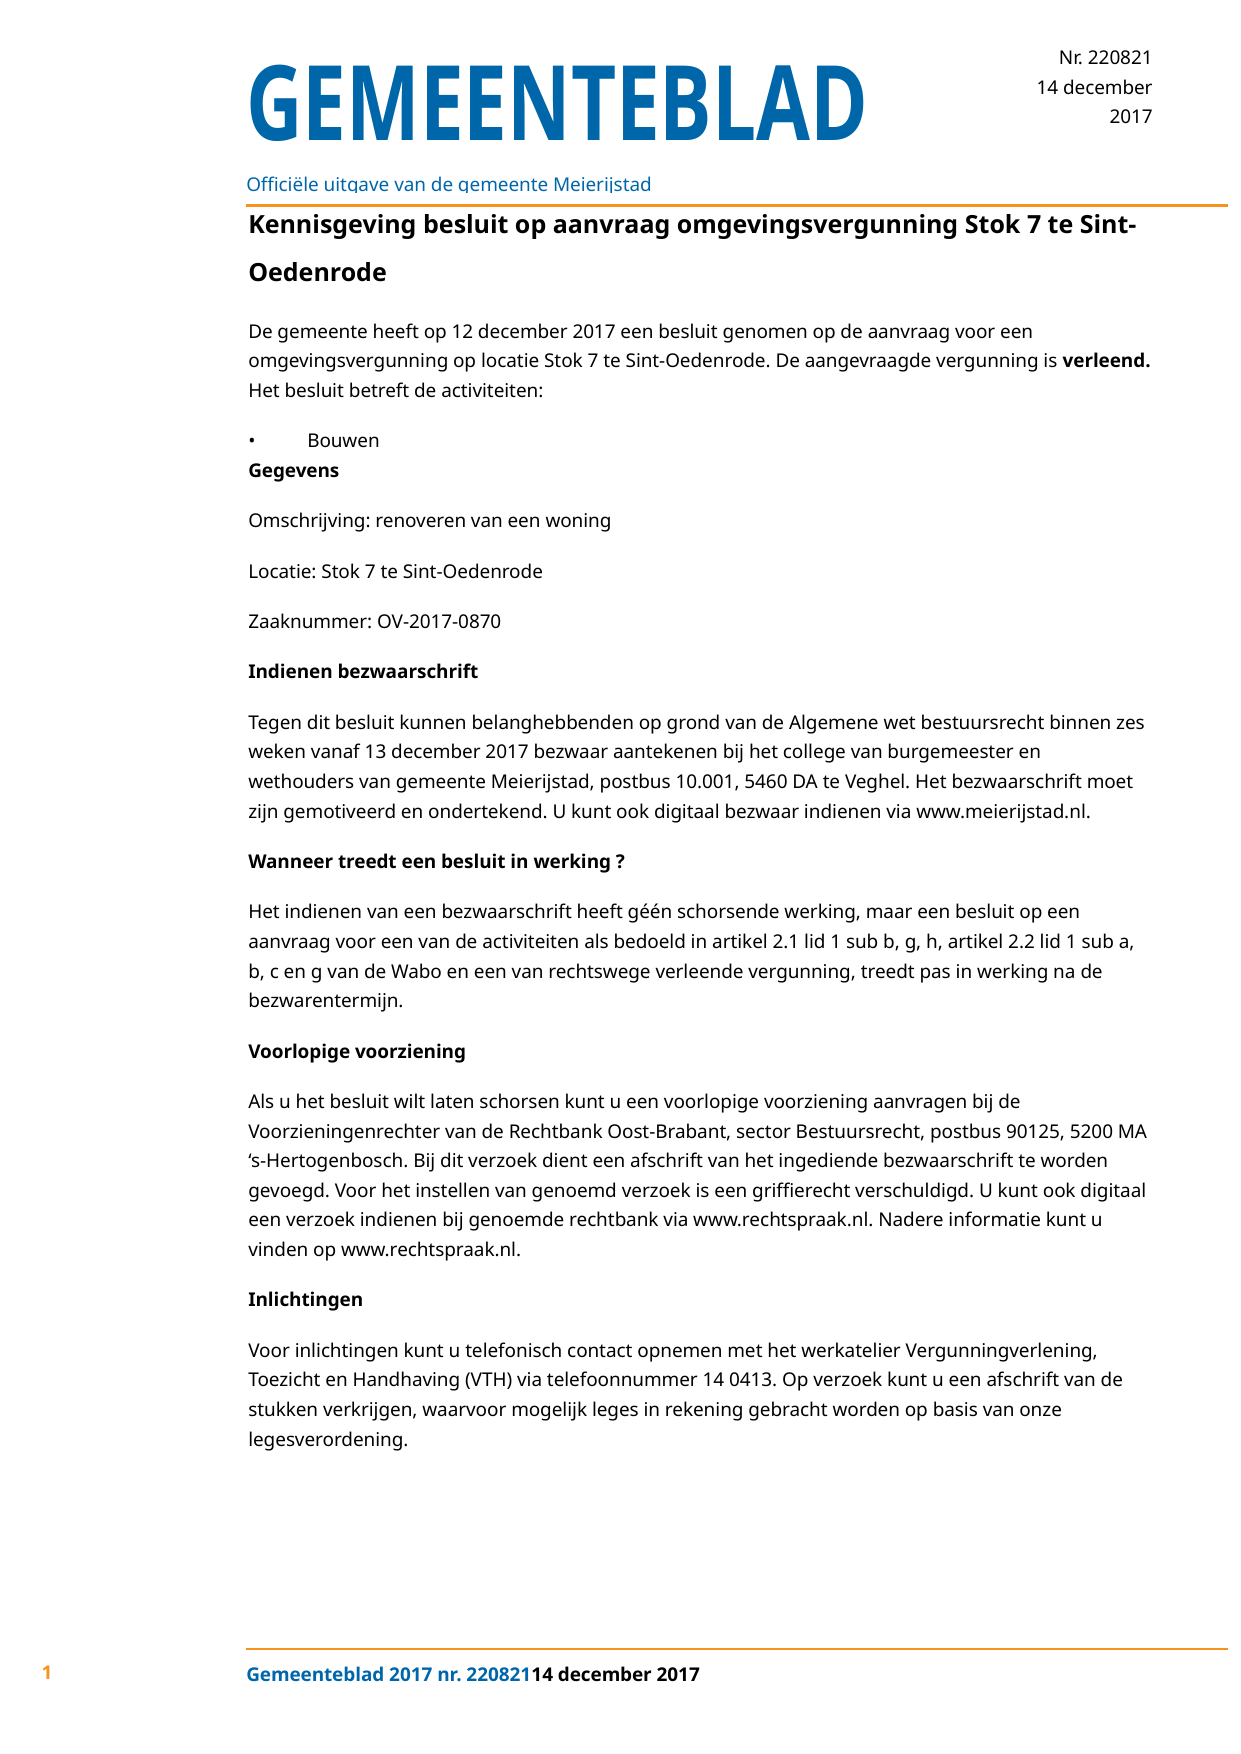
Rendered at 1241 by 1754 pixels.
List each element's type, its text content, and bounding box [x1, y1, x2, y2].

list Bouwen [248, 427, 1152, 453]
text De gemeente heeft op 12 december 2017 een besluit genomen op de aanvraag voor een omgevingsvergunning op locatie Stok 7 te Sint-Oedenrode. De aangevraagde vergunning is verleend. Het besluit betreft de activiteiten: [248, 318, 1152, 403]
text Gegevens [248, 457, 1152, 483]
text Zaaknummer: OV-2017-0870 [248, 608, 1152, 634]
text Als u het besluit wilt laten schorsen kunt u een voorlopige voorziening aanvragen bij de Voorzieningenrechter van de Rechtbank Oost-Brabant, sector Bestuursrecht, postbus 90125, 5200 MA ‘s-Hertogenbosch. Bij dit verzoek dient een afschrift van het ingediende bezwaarschrift te worden gevoegd. Voor het instellen van genoemd verzoek is een griffierecht verschuldigd. U kunt ook digitaal een verzoek indienen bij genoemde rechtbank via www.rechtspraak.nl. Nadere informatie kunt u vinden op www.rechtspraak.nl. [248, 1088, 1152, 1262]
text Voorlopige voorziening [248, 1038, 1152, 1064]
text Inlichtingen [248, 1287, 1152, 1312]
text Wanneer treedt een besluit in werking ? [248, 848, 1152, 874]
text Locatie: Stok 7 te Sint-Oedenrode [248, 558, 1152, 584]
text Omschrijving: renoveren van een woning [248, 507, 1152, 533]
text Indienen bezwaarschrift [248, 659, 1152, 684]
text Voor inlichtingen kunt u telefonisch contact opnemen met het werkatelier Vergunningverlening, Toezicht en Handhaving (VTH) via telefoonnummer 14 0413. Op verzoek kunt u een afschrift van de stukken verkrijgen, waarvoor mogelijk leges in rekening gebracht worden op basis van onze legesverordening. [248, 1337, 1152, 1452]
picture [41, 47, 231, 172]
text Kennisgeving besluit op aanvraag omgevingsvergunning Stok 7 te Sint-Oedenrode [248, 207, 1152, 288]
text Het indienen van een bezwaarschrift heeft géén schorsende werking, maar een besluit op een aanvraag voor een van de activiteiten als bedoeld in artikel 2.1 lid 1 sub b, g, h, artikel 2.2 lid 1 sub a, b, c en g van de Wabo en een van rechtswege verleende vergunning, treedt pas in werking na de bezwarentermijn. [248, 899, 1152, 1013]
text Tegen dit besluit kunnen belanghebbenden op grond van de Algemene wet bestuursrecht binnen zes weken vanaf 13 december 2017 bezwaar aantekenen bij het college van burgemeester en wethouders van gemeente Meierijstad, postbus 10.001, 5460 DA te Veghel. Het bezwaarschrift moet zijn gemotiveerd en ondertekend. U kunt ook digitaal bezwaar indienen via www.meierijstad.nl. [248, 709, 1152, 824]
